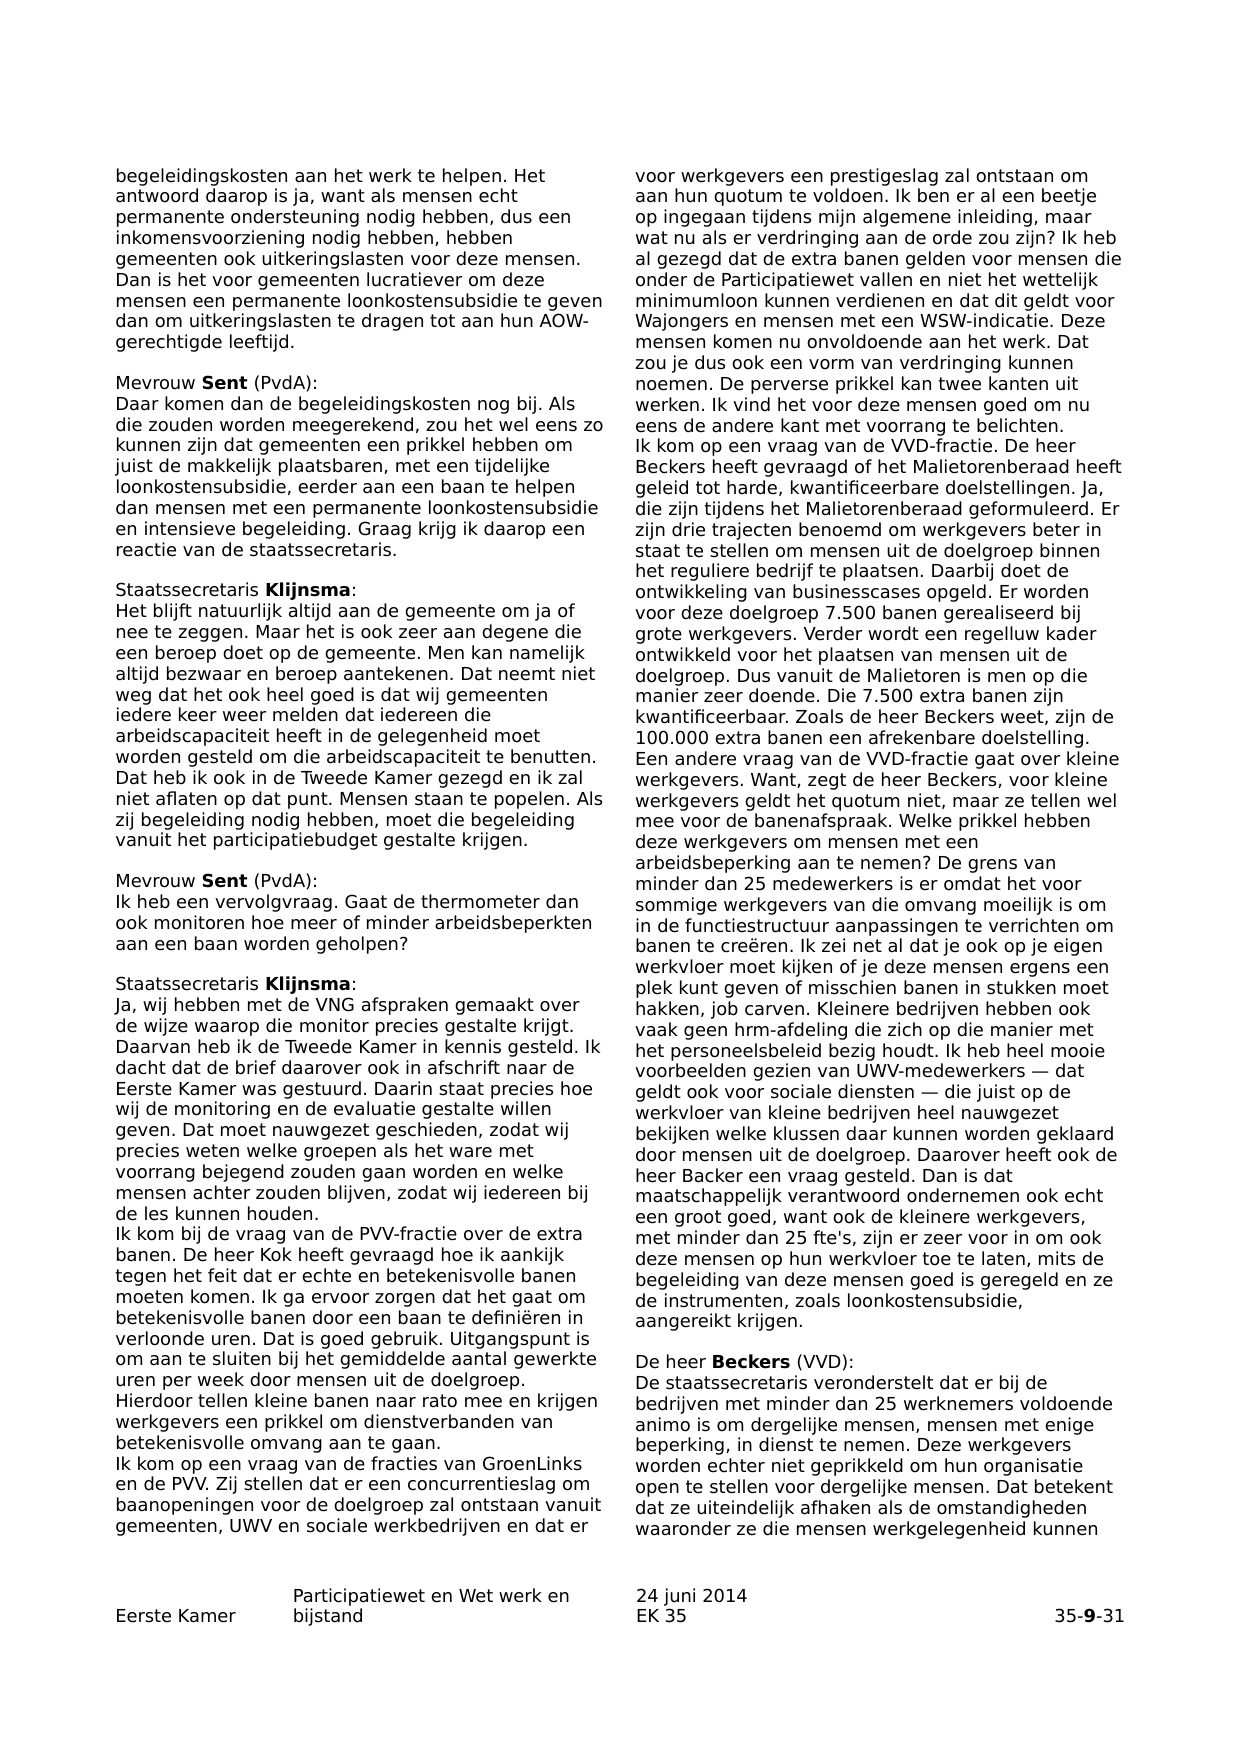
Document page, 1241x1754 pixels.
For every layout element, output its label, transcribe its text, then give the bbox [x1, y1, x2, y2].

text Ik heb een vervolgvraag. Gaat de thermometer dan ook monitoren hoe meer of minder arbeidsbeperkten aan een baan worden geholpen? [115, 892, 605, 954]
text Mevrouw Sent (PvdA): [115, 871, 605, 892]
text begeleidingskosten aan het werk te helpen. Het antwoord daarop is ja, want als mensen echt permanente ondersteuning nodig hebben, dus een inkomensvoorziening nodig hebben, hebben gemeenten ook uitkeringslasten voor deze mensen. Dan is het voor gemeenten lucratiever om deze mensen een permanente loonkostensubsidie te geven dan om uitkeringslasten te dragen tot aan hun AOW-gerechtigde leeftijd. [115, 165, 605, 353]
text Daar komen dan de begeleidingskosten nog bij. Als die zouden worden meegerekend, zou het wel eens zo kunnen zijn dat gemeenten een prikkel hebben om juist de makkelijk plaatsbaren, met een tijdelijke loonkostensubsidie, eerder aan een baan te helpen dan mensen met een permanente loonkostensubsidie en intensieve begeleiding. Graag krijg ik daarop een reactie van de staatssecretaris. [115, 393, 605, 560]
text Ik kom op een vraag van de fracties van GroenLinks en de PVV. Zij stellen dat er een concurrentieslag om baanopeningen voor de doelgroep zal ontstaan vanuit gemeenten, UWV en sociale werkbedrijven en dat er [115, 1453, 605, 1537]
text Staatssecretaris Klijnsma: [115, 580, 605, 601]
text Mevrouw Sent (PvdA): [115, 373, 605, 393]
text Een andere vraag van de VVD-fractie gaat over kleine werkgevers. Want, zegt de heer Beckers, voor kleine werkgevers geldt het quotum niet, maar ze tellen wel mee voor de banenafspraak. Welke prikkel hebben deze werkgevers om mensen met een arbeidsbeperking aan te nemen? De grens van minder dan 25 medewerkers is er omdat het voor sommige werkgevers van die omvang moeilijk is om in de functiestructuur aanpassingen te verrichten om banen te creëren. Ik zei net al dat je ook op je eigen werkvloer moet kijken of je deze mensen ergens een plek kunt geven of misschien banen in stukken moet hakken, job carven. Kleinere bedrijven hebben ook vaak geen hrm-afdeling die zich op die manier met het personeelsbeleid bezig houdt. Ik heb heel mooie voorbeelden gezien van UWV-medewerkers — dat geldt ook voor sociale diensten — die juist op de werkvloer van kleine bedrijven heel nauwgezet bekijken welke klussen daar kunnen worden geklaard door mensen uit de doelgroep. Daarover heeft ook de heer Backer een vraag gesteld. Dan is dat maatschappelijk verantwoord ondernemen ook echt een groot goed, want ook de kleinere werkgevers, met minder dan 25 fte's, zijn er zeer voor in om ook deze mensen op hun werkvloer toe te laten, mits de begeleiding van deze mensen goed is geregeld en ze de instrumenten, zoals loonkostensubsidie, aangereikt krijgen. [635, 749, 1125, 1332]
text Het blijft natuurlijk altijd aan de gemeente om ja of nee te zeggen. Maar het is ook zeer aan degene die een beroep doet op de gemeente. Men kan namelijk altijd bezwaar en beroep aantekenen. Dat neemt niet weg dat het ook heel goed is dat wij gemeenten iedere keer weer melden dat iedereen die arbeidscapaciteit heeft in de gelegenheid moet worden gesteld om die arbeidscapaciteit te benutten. Dat heb ik ook in de Tweede Kamer gezegd en ik zal niet aflaten op dat punt. Mensen staan te popelen. Als zij begeleiding nodig hebben, moet die begeleiding vanuit het participatiebudget gestalte krijgen. [115, 601, 605, 851]
text Ik kom bij de vraag van de PVV-fractie over de extra banen. De heer Kok heeft gevraagd hoe ik aankijk tegen het feit dat er echte en betekenisvolle banen moeten komen. Ik ga ervoor zorgen dat het gaat om betekenisvolle banen door een baan te definiëren in verloonde uren. Dat is goed gebruik. Uitgangspunt is om aan te sluiten bij het gemiddelde aantal gewerkte uren per week door mensen uit de doelgroep. Hierdoor tellen kleine banen naar rato mee en krijgen werkgevers een prikkel om dienstverbanden van betekenisvolle omvang aan te gaan. [115, 1224, 605, 1453]
text De heer Beckers (VVD): [635, 1352, 1125, 1373]
text De staatssecretaris veronderstelt dat er bij de bedrijven met minder dan 25 werknemers voldoende animo is om dergelijke mensen, mensen met enige beperking, in dienst te nemen. Deze werkgevers worden echter niet geprikkeld om hun organisatie open te stellen voor dergelijke mensen. Dat betekent dat ze uiteindelijk afhaken als de omstandigheden waaronder ze die mensen werkgelegenheid kunnen [635, 1373, 1125, 1539]
text Staatssecretaris Klijnsma: [115, 974, 605, 995]
text Ja, wij hebben met de VNG afspraken gemaakt over de wijze waarop die monitor precies gestalte krijgt. Daarvan heb ik de Tweede Kamer in kennis gesteld. Ik dacht dat de brief daarover ook in afschrift naar de Eerste Kamer was gestuurd. Daarin staat precies hoe wij de monitoring en de evaluatie gestalte willen geven. Dat moet nauwgezet geschieden, zodat wij precies weten welke groepen als het ware met voorrang bejegend zouden gaan worden en welke mensen achter zouden blijven, zodat wij iedereen bij de les kunnen houden. [115, 995, 605, 1224]
text Ik kom op een vraag van de VVD-fractie. De heer Beckers heeft gevraagd of het Malietorenberaad heeft geleid tot harde, kwantificeerbare doelstellingen. Ja, die zijn tijdens het Malietorenberaad geformuleerd. Er zijn drie trajecten benoemd om werkgevers beter in staat te stellen om mensen uit de doelgroep binnen het reguliere bedrijf te plaatsen. Daarbij doet de ontwikkeling van businesscases opgeld. Er worden voor deze doelgroep 7.500 banen gerealiseerd bij grote werkgevers. Verder wordt een regelluw kader ontwikkeld voor het plaatsen van mensen uit de doelgroep. Dus vanuit de Malietoren is men op die manier zeer doende. Die 7.500 extra banen zijn kwantificeerbaar. Zoals de heer Beckers weet, zijn de 100.000 extra banen een afrekenbare doelstelling. [635, 436, 1125, 749]
text voor werkgevers een prestigeslag zal ontstaan om aan hun quotum te voldoen. Ik ben er al een beetje op ingegaan tijdens mijn algemene inleiding, maar wat nu als er verdringing aan de orde zou zijn? Ik heb al gezegd dat de extra banen gelden voor mensen die onder de Participatiewet vallen en niet het wettelijk minimumloon kunnen verdienen en dat dit geldt voor Wajongers en mensen met een WSW-indicatie. Deze mensen komen nu onvoldoende aan het werk. Dat zou je dus ook een vorm van verdringing kunnen noemen. De perverse prikkel kan twee kanten uit werken. Ik vind het voor deze mensen goed om nu eens de andere kant met voorrang te belichten. [635, 165, 1125, 436]
